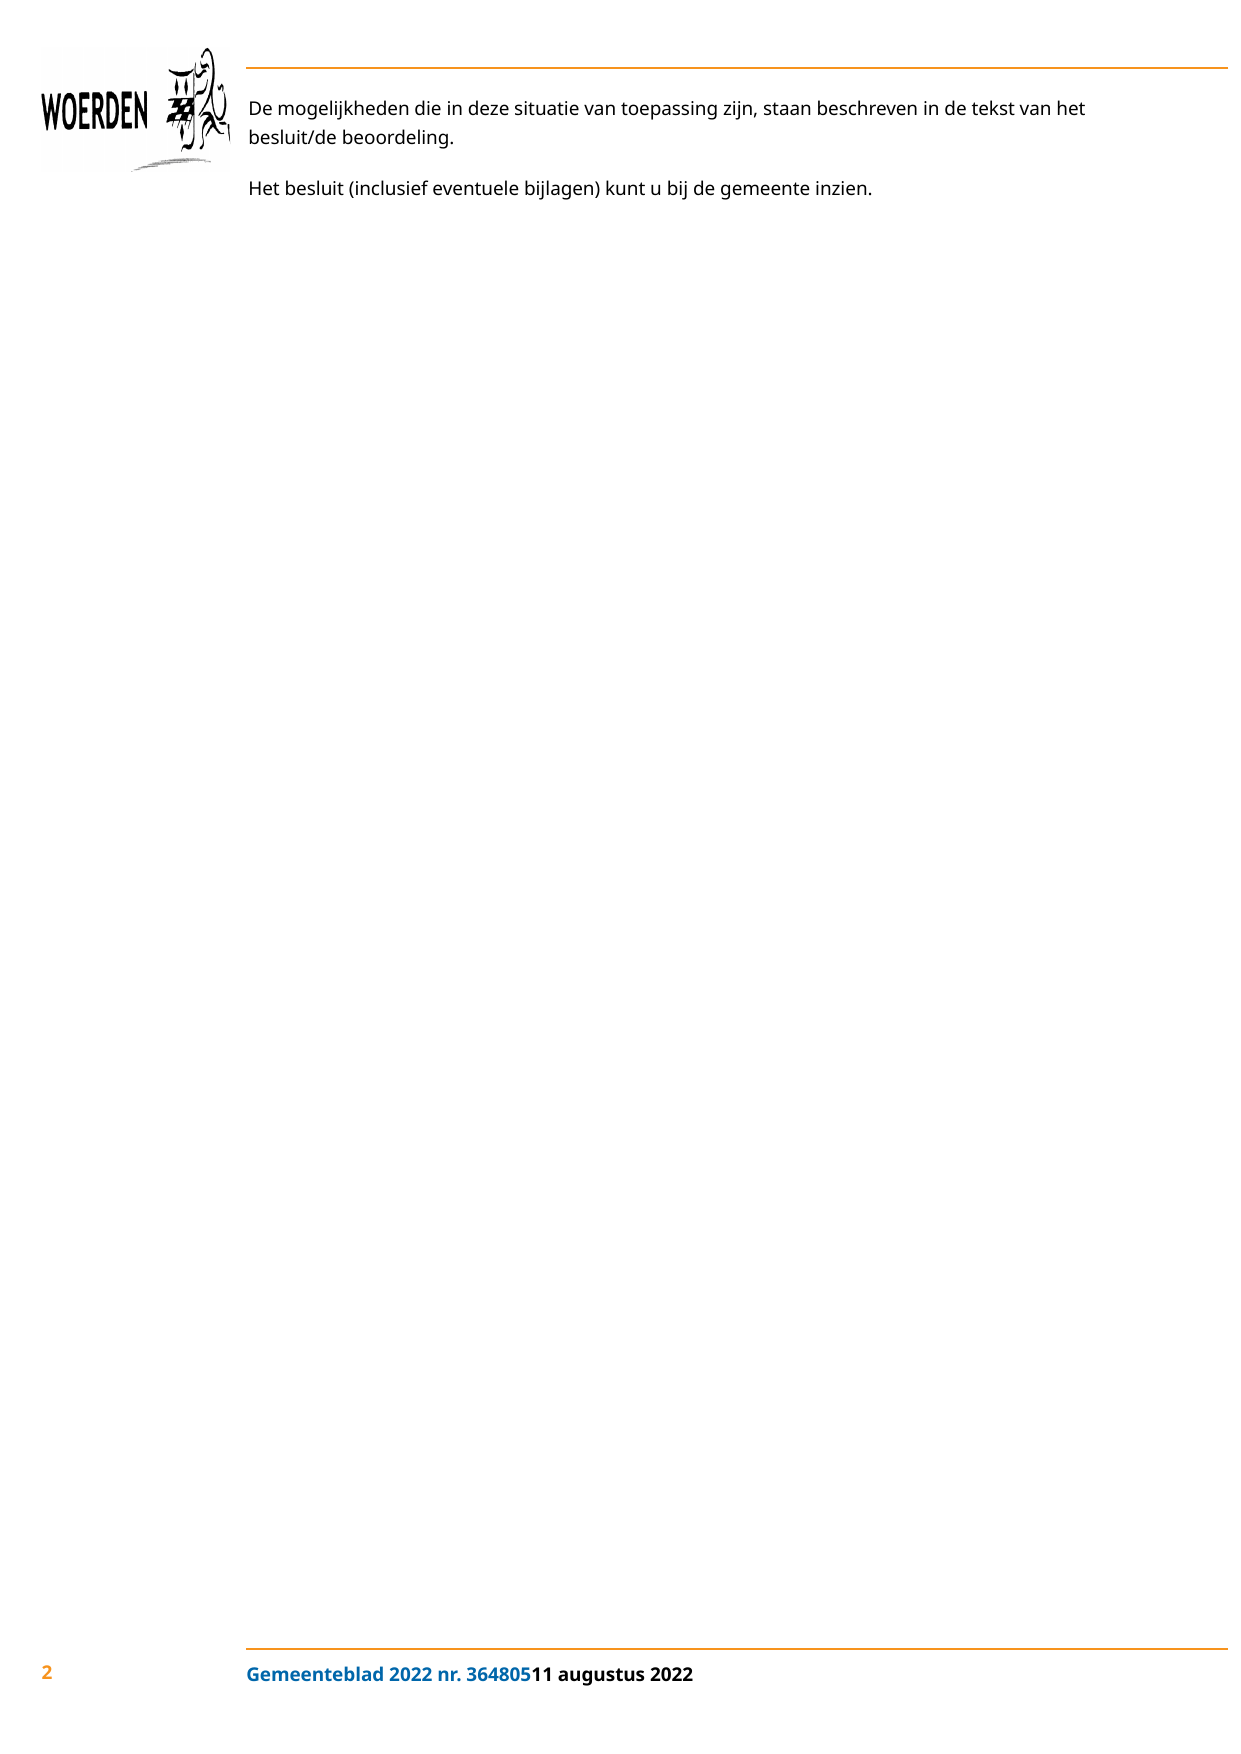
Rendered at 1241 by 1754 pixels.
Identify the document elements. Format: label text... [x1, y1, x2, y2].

text De mogelijkheden die in deze situatie van toepassing zijn, staan beschreven in de tekst van het besluit/de beoordeling. [248, 95, 1152, 150]
text Het besluit (inclusief eventuele bijlagen) kunt u bij de gemeente inzien. [248, 175, 1152, 201]
picture [41, 47, 231, 172]
